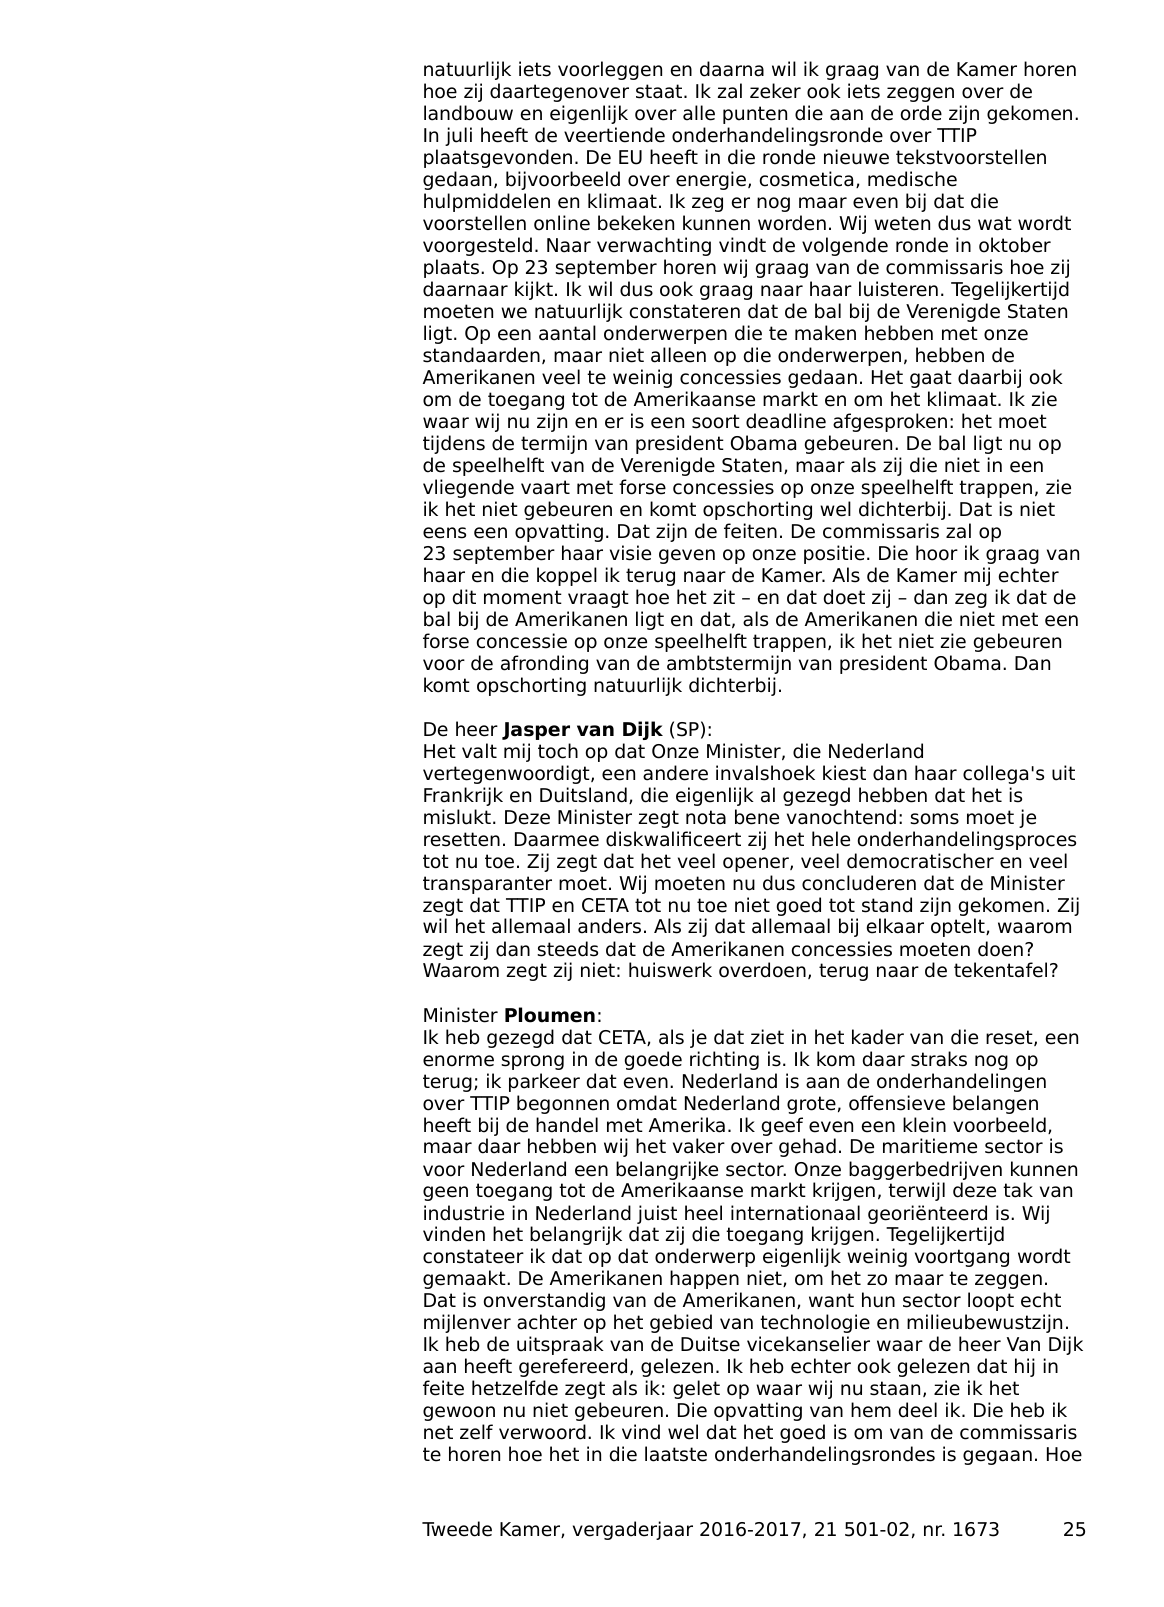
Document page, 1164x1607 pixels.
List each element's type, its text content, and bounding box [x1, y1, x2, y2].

text natuurlijk iets voorleggen en daarna wil ik graag van de Kamer horen hoe zij daartegenover staat. Ik zal zeker ook iets zeggen over de landbouw en eigenlijk over alle punten die aan de orde zijn gekomen. [422, 59, 1087, 125]
text De heer Jasper van Dijk (SP): [422, 719, 1087, 741]
text Minister Ploumen: [422, 1004, 1087, 1027]
text Ik heb gezegd dat CETA, als je dat ziet in het kader van die reset, een enorme sprong in de goede richting is. Ik kom daar straks nog op terug; ik parkeer dat even. Nederland is aan de onderhandelingen over TTIP begonnen omdat Nederland grote, offensieve belangen heeft bij de handel met Amerika. Ik geef even een klein voorbeeld, maar daar hebben wij het vaker over gehad. De maritieme sector is voor Nederland een belangrijke sector. Onze baggerbedrijven kunnen geen toegang tot de Amerikaanse markt krijgen, terwijl deze tak van industrie in Nederland juist heel internationaal georiënteerd is. Wij vinden het belangrijk dat zij die toegang krijgen. Tegelijkertijd constateer ik dat op dat onderwerp eigenlijk weinig voortgang wordt gemaakt. De Amerikanen happen niet, om het zo maar te zeggen. Dat is onverstandig van de Amerikanen, want hun sector loopt echt mijlenver achter op het gebied van technologie en milieubewustzijn. Ik heb de uitspraak van de Duitse vicekanselier waar de heer Van Dijk aan heeft gerefereerd, gelezen. Ik heb echter ook gelezen dat hij in feite hetzelfde zegt als ik: gelet op waar wij nu staan, zie ik het gewoon nu niet gebeuren. Die opvatting van hem deel ik. Die heb ik net zelf verwoord. Ik vind wel dat het goed is om van de commissaris te horen hoe het in die laatste onderhandelingsrondes is gegaan. Hoe [422, 1027, 1087, 1466]
text Het valt mij toch op dat Onze Minister, die Nederland vertegenwoordigt, een andere invalshoek kiest dan haar collega's uit Frankrijk en Duitsland, die eigenlijk al gezegd hebben dat het is mislukt. Deze Minister zegt nota bene vanochtend: soms moet je resetten. Daarmee diskwalificeert zij het hele onderhandelingsproces tot nu toe. Zij zegt dat het veel opener, veel democratischer en veel transparanter moet. Wij moeten nu dus concluderen dat de Minister zegt dat TTIP en CETA tot nu toe niet goed tot stand zijn gekomen. Zij wil het allemaal anders. Als zij dat allemaal bij elkaar optelt, waarom zegt zij dan steeds dat de Amerikanen concessies moeten doen? Waarom zegt zij niet: huiswerk overdoen, terug naar de tekentafel? [422, 741, 1087, 982]
text In juli heeft de veertiende onderhandelingsronde over TTIP plaatsgevonden. De EU heeft in die ronde nieuwe tekstvoorstellen gedaan, bijvoorbeeld over energie, cosmetica, medische hulpmiddelen en klimaat. Ik zeg er nog maar even bij dat die voorstellen online bekeken kunnen worden. Wij weten dus wat wordt voorgesteld. Naar verwachting vindt de volgende ronde in oktober plaats. Op 23 september horen wij graag van de commissaris hoe zij daarnaar kijkt. Ik wil dus ook graag naar haar luisteren. Tegelijkertijd moeten we natuurlijk constateren dat de bal bij de Verenigde Staten ligt. Op een aantal onderwerpen die te maken hebben met onze standaarden, maar niet alleen op die onderwerpen, hebben de Amerikanen veel te weinig concessies gedaan. Het gaat daarbij ook om de toegang tot de Amerikaanse markt en om het klimaat. Ik zie waar wij nu zijn en er is een soort deadline afgesproken: het moet tijdens de termijn van president Obama gebeuren. De bal ligt nu op de speelhelft van de Verenigde Staten, maar als zij die niet in een vliegende vaart met forse concessies op onze speelhelft trappen, zie ik het niet gebeuren en komt opschorting wel dichterbij. Dat is niet eens een opvatting. Dat zijn de feiten. De commissaris zal op 23 september haar visie geven op onze positie. Die hoor ik graag van haar en die koppel ik terug naar de Kamer. Als de Kamer mij echter op dit moment vraagt hoe het zit – en dat doet zij – dan zeg ik dat de bal bij de Amerikanen ligt en dat, als de Amerikanen die niet met een forse concessie op onze speelhelft trappen, ik het niet zie gebeuren voor de afronding van de ambtstermijn van president Obama. Dan komt opschorting natuurlijk dichterbij. [422, 125, 1087, 696]
